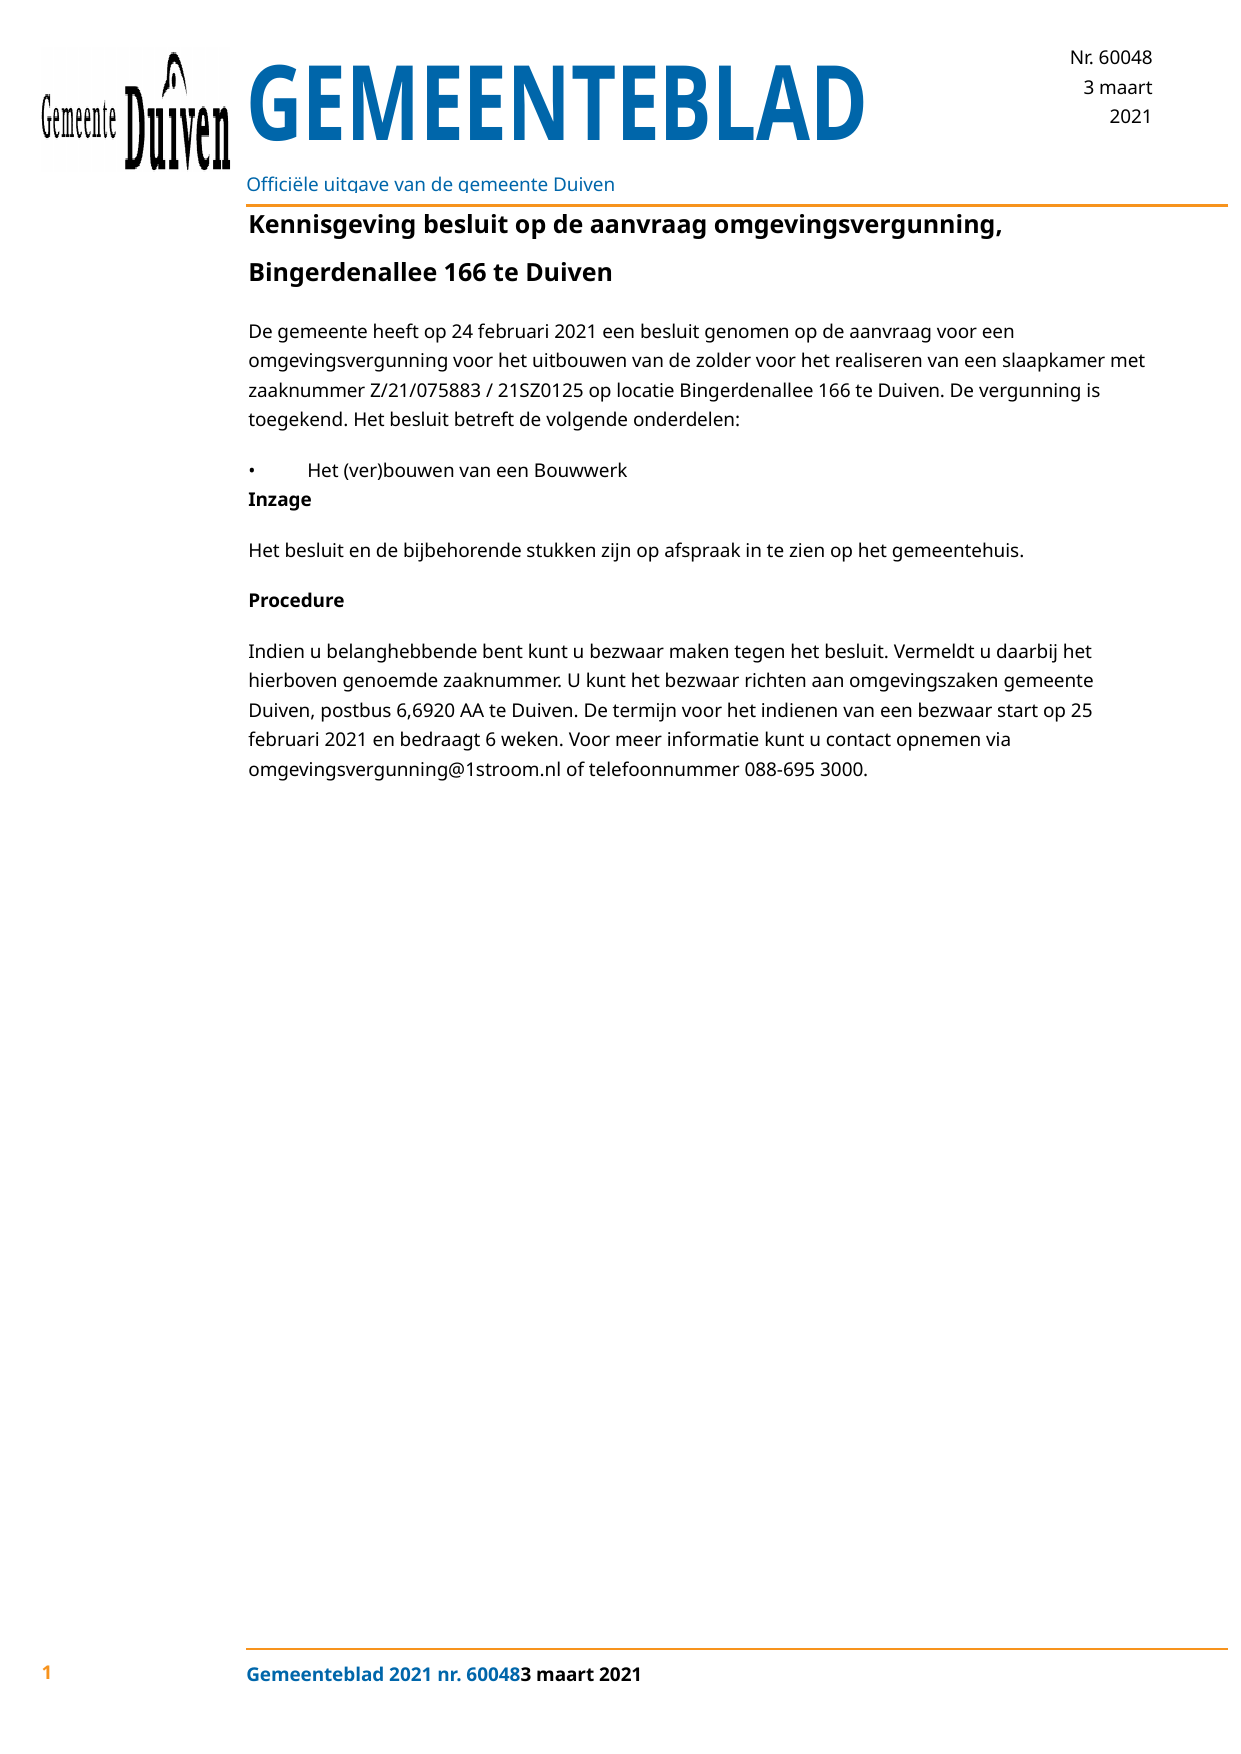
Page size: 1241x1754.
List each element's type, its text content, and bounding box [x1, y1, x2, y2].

list Het (ver)bouwen van een Bouwwerk [248, 457, 1152, 483]
picture [41, 47, 231, 172]
text Het besluit en de bijbehorende stukken zijn op afspraak in te zien op het gemeentehuis. [248, 537, 1152, 563]
text Inzage [248, 487, 1152, 512]
text Indien u belanghebbende bent kunt u bezwaar maken tegen het besluit. Vermeldt u daarbij het hierboven genoemde zaaknummer. U kunt het bezwaar richten aan omgevingszaken gemeente Duiven, postbus 6,6920 AA te Duiven. De termijn voor het indienen van een bezwaar start op 25 februari 2021 en bedraagt 6 weken. Voor meer informatie kunt u contact opnemen via omgevingsvergunning@1stroom.nl of telefoonnummer 088-695 3000. [248, 638, 1152, 782]
text Procedure [248, 587, 1152, 613]
text Kennisgeving besluit op de aanvraag omgevingsvergunning, Bingerdenallee 166 te Duiven [248, 207, 1152, 288]
text De gemeente heeft op 24 februari 2021 een besluit genomen op de aanvraag voor een omgevingsvergunning voor het uitbouwen van de zolder voor het realiseren van een slaapkamer met zaaknummer Z/21/075883 / 21SZ0125 op locatie Bingerdenallee 166 te Duiven. De vergunning is toegekend. Het besluit betreft de volgende onderdelen: [248, 318, 1152, 432]
